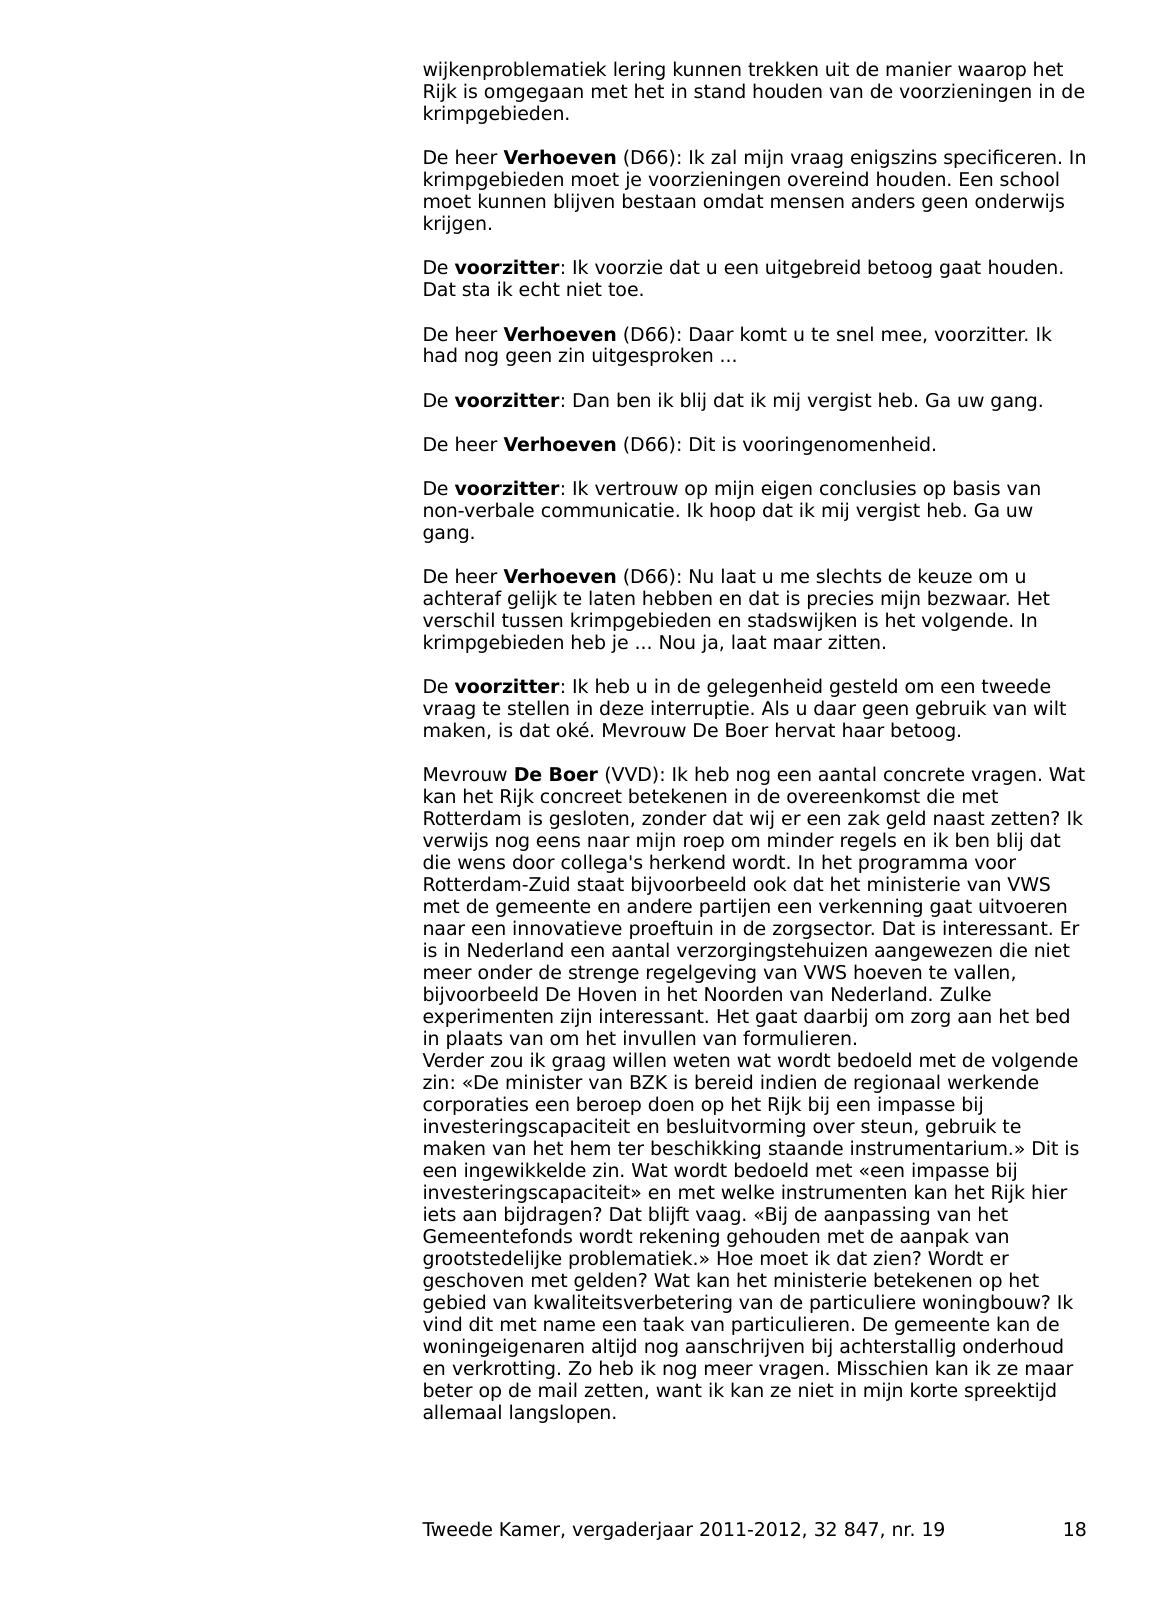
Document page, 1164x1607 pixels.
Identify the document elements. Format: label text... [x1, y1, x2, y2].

text Verder zou ik graag willen weten wat wordt bedoeld met de volgende zin: «De minister van BZK is bereid indien de regionaal werkende corporaties een beroep doen op het Rijk bij een impasse bij investeringscapaciteit en besluitvorming over steun, gebruik te maken van het hem ter beschikking staande instrumentarium.» Dit is een ingewikkelde zin. Wat wordt bedoeld met «een impasse bij investeringscapaciteit» en met welke instrumenten kan het Rijk hier iets aan bijdragen? Dat blijft vaag. «Bij de aanpassing van het Gemeentefonds wordt rekening gehouden met de aanpak van grootstedelijke problematiek.» Hoe moet ik dat zien? Wordt er geschoven met gelden? Wat kan het ministerie betekenen op het gebied van kwaliteitsverbetering van de particuliere woningbouw? Ik vind dit met name een taak van particulieren. De gemeente kan de woningeigenaren altijd nog aanschrijven bij achterstallig onderhoud en verkrotting. Zo heb ik nog meer vragen. Misschien kan ik ze maar beter op de mail zetten, want ik kan ze niet in mijn korte spreektijd allemaal langslopen. [422, 1050, 1087, 1424]
text De heer Verhoeven (D66): Daar komt u te snel mee, voorzitter. Ik had nog geen zin uitgesproken ... [422, 323, 1087, 367]
text wijkenproblematiek lering kunnen trekken uit de manier waarop het Rijk is omgegaan met het in stand houden van de voorzieningen in de krimpgebieden. [422, 59, 1087, 125]
text De voorzitter: Ik voorzie dat u een uitgebreid betoog gaat houden. Dat sta ik echt niet toe. [422, 257, 1087, 301]
text De heer Verhoeven (D66): Dit is vooringenomenheid. [422, 434, 1087, 456]
text De voorzitter: Dan ben ik blij dat ik mij vergist heb. Ga uw gang. [422, 389, 1087, 412]
text De voorzitter: Ik heb u in de gelegenheid gesteld om een tweede vraag te stellen in deze interruptie. Als u daar geen gebruik van wilt maken, is dat oké. Mevrouw De Boer hervat haar betoog. [422, 676, 1087, 742]
text De voorzitter: Ik vertrouw op mijn eigen conclusies op basis van non-verbale communicatie. Ik hoop dat ik mij vergist heb. Ga uw gang. [422, 478, 1087, 544]
text Mevrouw De Boer (VVD): Ik heb nog een aantal concrete vragen. Wat kan het Rijk concreet betekenen in de overeenkomst die met Rotterdam is gesloten, zonder dat wij er een zak geld naast zetten? Ik verwijs nog eens naar mijn roep om minder regels en ik ben blij dat die wens door collega's herkend wordt. In het programma voor Rotterdam-Zuid staat bijvoorbeeld ook dat het ministerie van VWS met de gemeente en andere partijen een verkenning gaat uitvoeren naar een innovatieve proeftuin in de zorgsector. Dat is interessant. Er is in Nederland een aantal verzorgingstehuizen aangewezen die niet meer onder de strenge regelgeving van VWS hoeven te vallen, bijvoorbeeld De Hoven in het Noorden van Nederland. Zulke experimenten zijn interessant. Het gaat daarbij om zorg aan het bed in plaats van om het invullen van formulieren. [422, 764, 1087, 1050]
text De heer Verhoeven (D66): Ik zal mijn vraag enigszins specificeren. In krimpgebieden moet je voorzieningen overeind houden. Een school moet kunnen blijven bestaan omdat mensen anders geen onderwijs krijgen. [422, 147, 1087, 235]
text De heer Verhoeven (D66): Nu laat u me slechts de keuze om u achteraf gelijk te laten hebben en dat is precies mijn bezwaar. Het verschil tussen krimpgebieden en stadswijken is het volgende. In krimpgebieden heb je ... Nou ja, laat maar zitten. [422, 566, 1087, 654]
